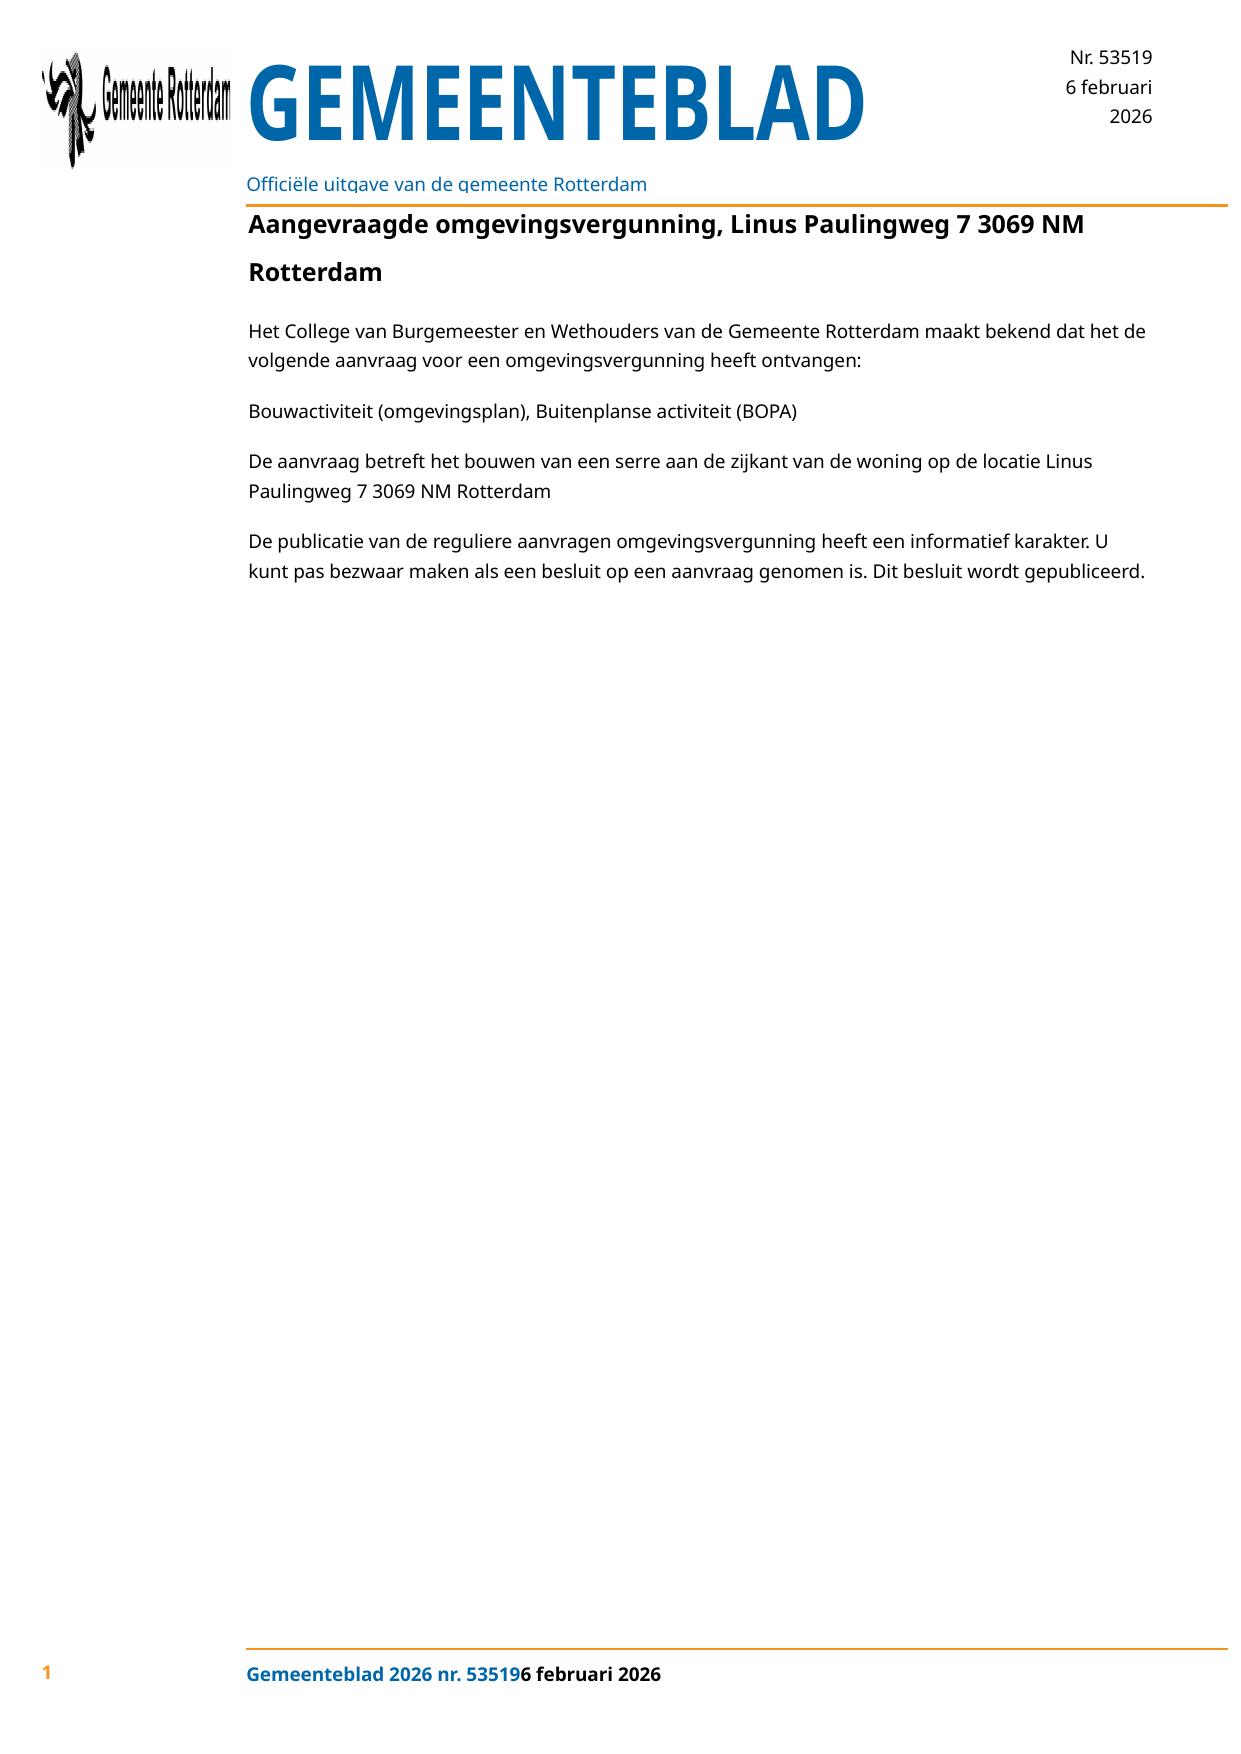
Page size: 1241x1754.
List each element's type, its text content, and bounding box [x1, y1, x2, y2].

picture [41, 47, 231, 172]
text De aanvraag betreft het bouwen van een serre aan de zijkant van de woning op de locatie Linus Paulingweg 7 3069 NM Rotterdam [248, 448, 1152, 504]
text Aangevraagde omgevingsvergunning, Linus Paulingweg 7 3069 NM Rotterdam [248, 207, 1152, 288]
text Het College van Burgemeester en Wethouders van de Gemeente Rotterdam maakt bekend dat het de volgende aanvraag voor een omgevingsvergunning heeft ontvangen: [248, 318, 1152, 373]
text Bouwactiviteit (omgevingsplan), Buitenplanse activiteit (BOPA) [248, 398, 1152, 424]
text De publicatie van de reguliere aanvragen omgevingsvergunning heeft een informatief karakter. U kunt pas bezwaar maken als een besluit op een aanvraag genomen is. Dit besluit wordt gepubliceerd. [248, 528, 1152, 584]
